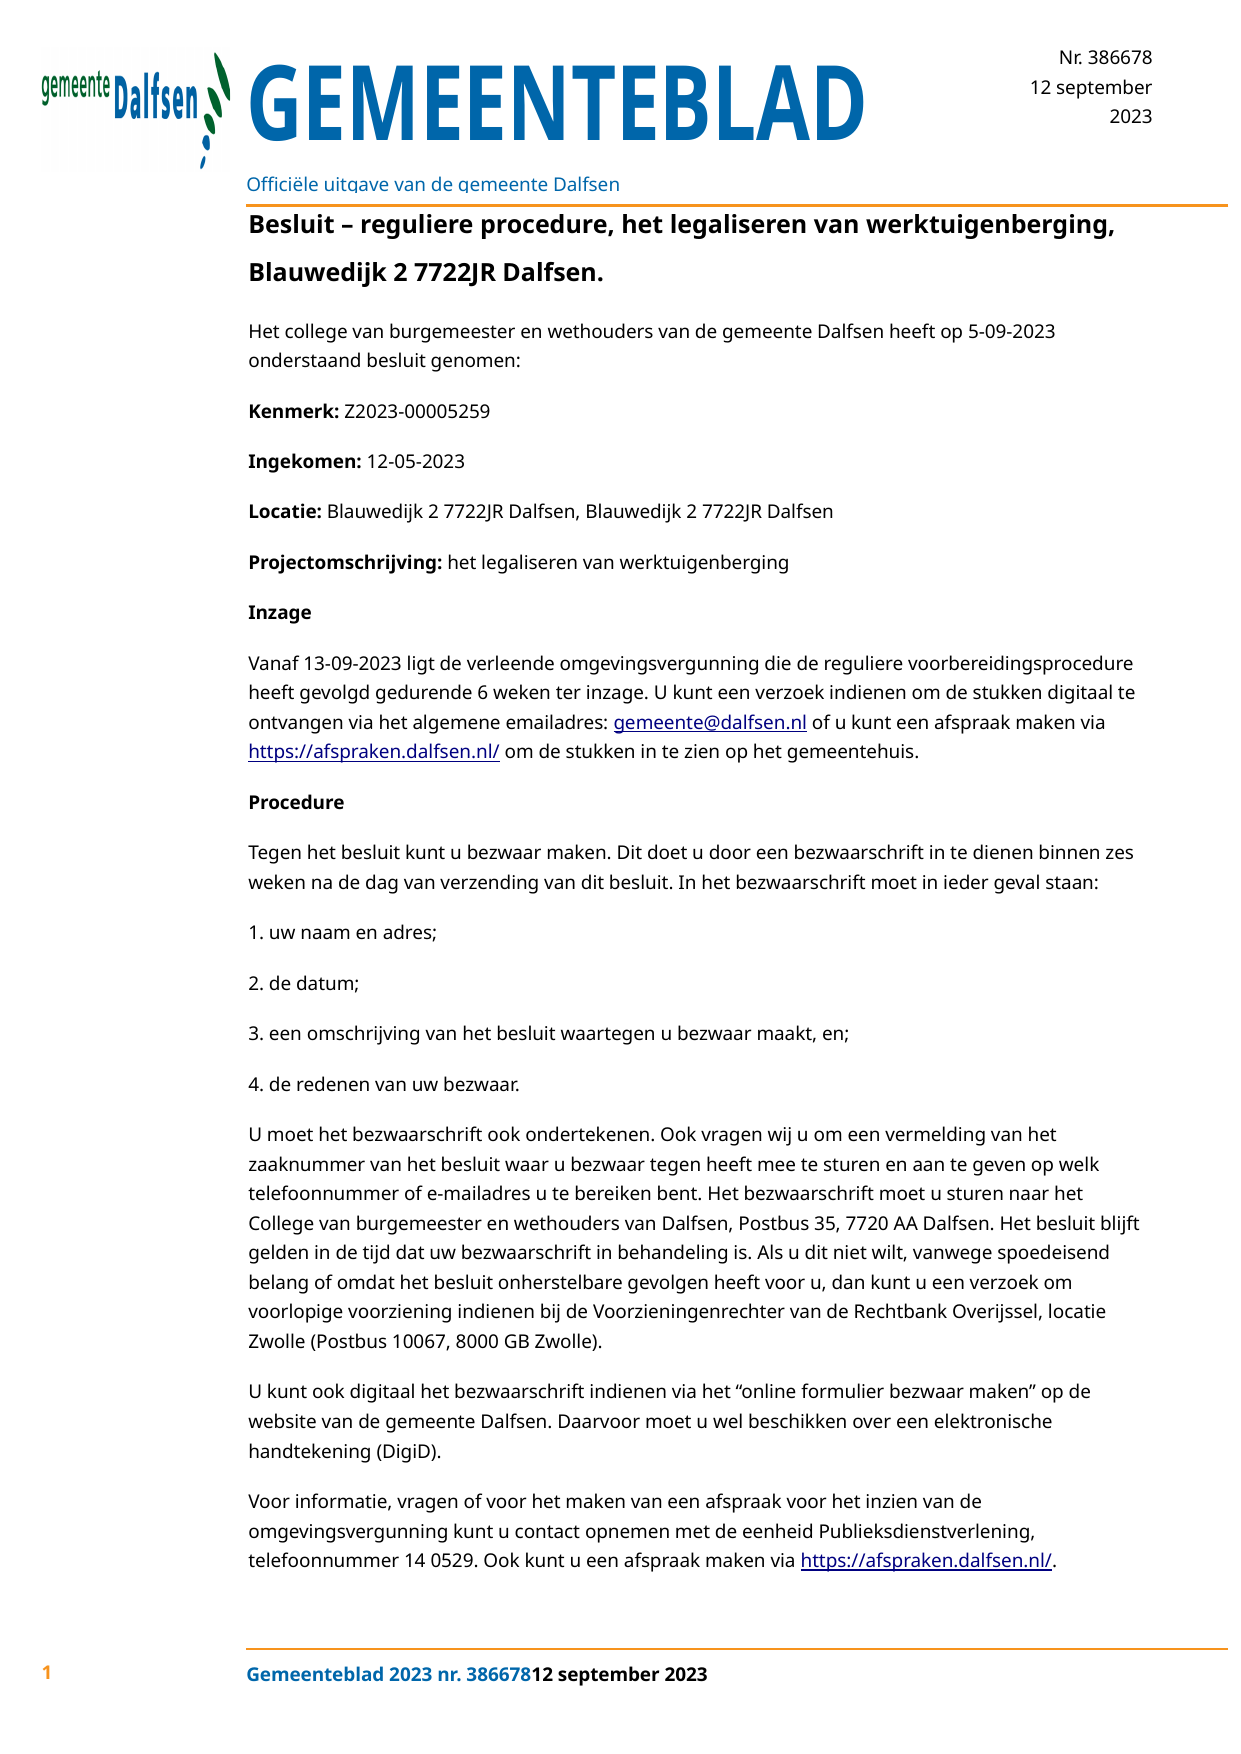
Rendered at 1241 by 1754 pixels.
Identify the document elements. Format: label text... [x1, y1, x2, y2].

text 4. de redenen van uw bezwaar. [248, 1071, 1152, 1097]
text Kenmerk: Z2023-00005259 [248, 398, 1152, 424]
text U moet het bezwaarschrift ook ondertekenen. Ook vragen wij u om een vermelding van het zaaknummer van het besluit waar u bezwaar tegen heeft mee te sturen en aan te geven op welk telefoonnummer of e-mailadres u te bereiken bent. Het bezwaarschrift moet u sturen naar het College van burgemeester en wethouders van Dalfsen, Postbus 35, 7720 AA Dalfsen. Het besluit blijft gelden in de tijd dat uw bezwaarschrift in behandeling is. Als u dit niet wilt, vanwege spoedeisend belang of omdat het besluit onherstelbare gevolgen heeft voor u, dan kunt u een verzoek om voorlopige voorziening indienen bij de Voorzieningenrechter van de Rechtbank Overijssel, locatie Zwolle (Postbus 10067, 8000 GB Zwolle). [248, 1121, 1152, 1354]
text Inzage [248, 599, 1152, 625]
text Procedure [248, 789, 1152, 815]
text 3. een omschrijving van het besluit waartegen u bezwaar maakt, en; [248, 1020, 1152, 1046]
text Voor informatie, vragen of voor het maken van een afspraak voor het inzien van de omgevingsvergunning kunt u contact opnemen met de eenheid Publieksdienstverlening, telefoonnummer 14 0529. Ook kunt u een afspraak maken via https://afspraken.dalfsen.nl/. [248, 1488, 1152, 1573]
text Het college van burgemeester en wethouders van de gemeente Dalfsen heeft op 5-09-2023 onderstaand besluit genomen: [248, 318, 1152, 373]
text Ingekomen: 12-05-2023 [248, 448, 1152, 474]
text Projectomschrijving: het legaliseren van werktuigenberging [248, 549, 1152, 575]
text Besluit – reguliere procedure, het legaliseren van werktuigenberging, Blauwedijk 2 7722JR Dalfsen. [248, 207, 1152, 288]
picture [41, 47, 231, 172]
text U kunt ook digitaal het bezwaarschrift indienen via het “online formulier bezwaar maken” op de website van de gemeente Dalfsen. Daarvoor moet u wel beschikken over een elektronische handtekening (DigiD). [248, 1379, 1152, 1464]
text 1. uw naam en adres; [248, 919, 1152, 945]
text 2. de datum; [248, 970, 1152, 996]
text Vanaf 13-09-2023 ligt de verleende omgevingsvergunning die de reguliere voorbereidingsprocedure heeft gevolgd gedurende 6 weken ter inzage. U kunt een verzoek indienen om de stukken digitaal te ontvangen via het algemene emailadres: gemeente@dalfsen.nl of u kunt een afspraak maken via https://afspraken.dalfsen.nl/ om de stukken in te zien op het gemeentehuis. [248, 650, 1152, 764]
text Tegen het besluit kunt u bezwaar maken. Dit doet u door een bezwaarschrift in te dienen binnen zes weken na de dag van verzending van dit besluit. In het bezwaarschrift moet in ieder geval staan: [248, 839, 1152, 895]
text Locatie: Blauwedijk 2 7722JR Dalfsen, Blauwedijk 2 7722JR Dalfsen [248, 499, 1152, 524]
